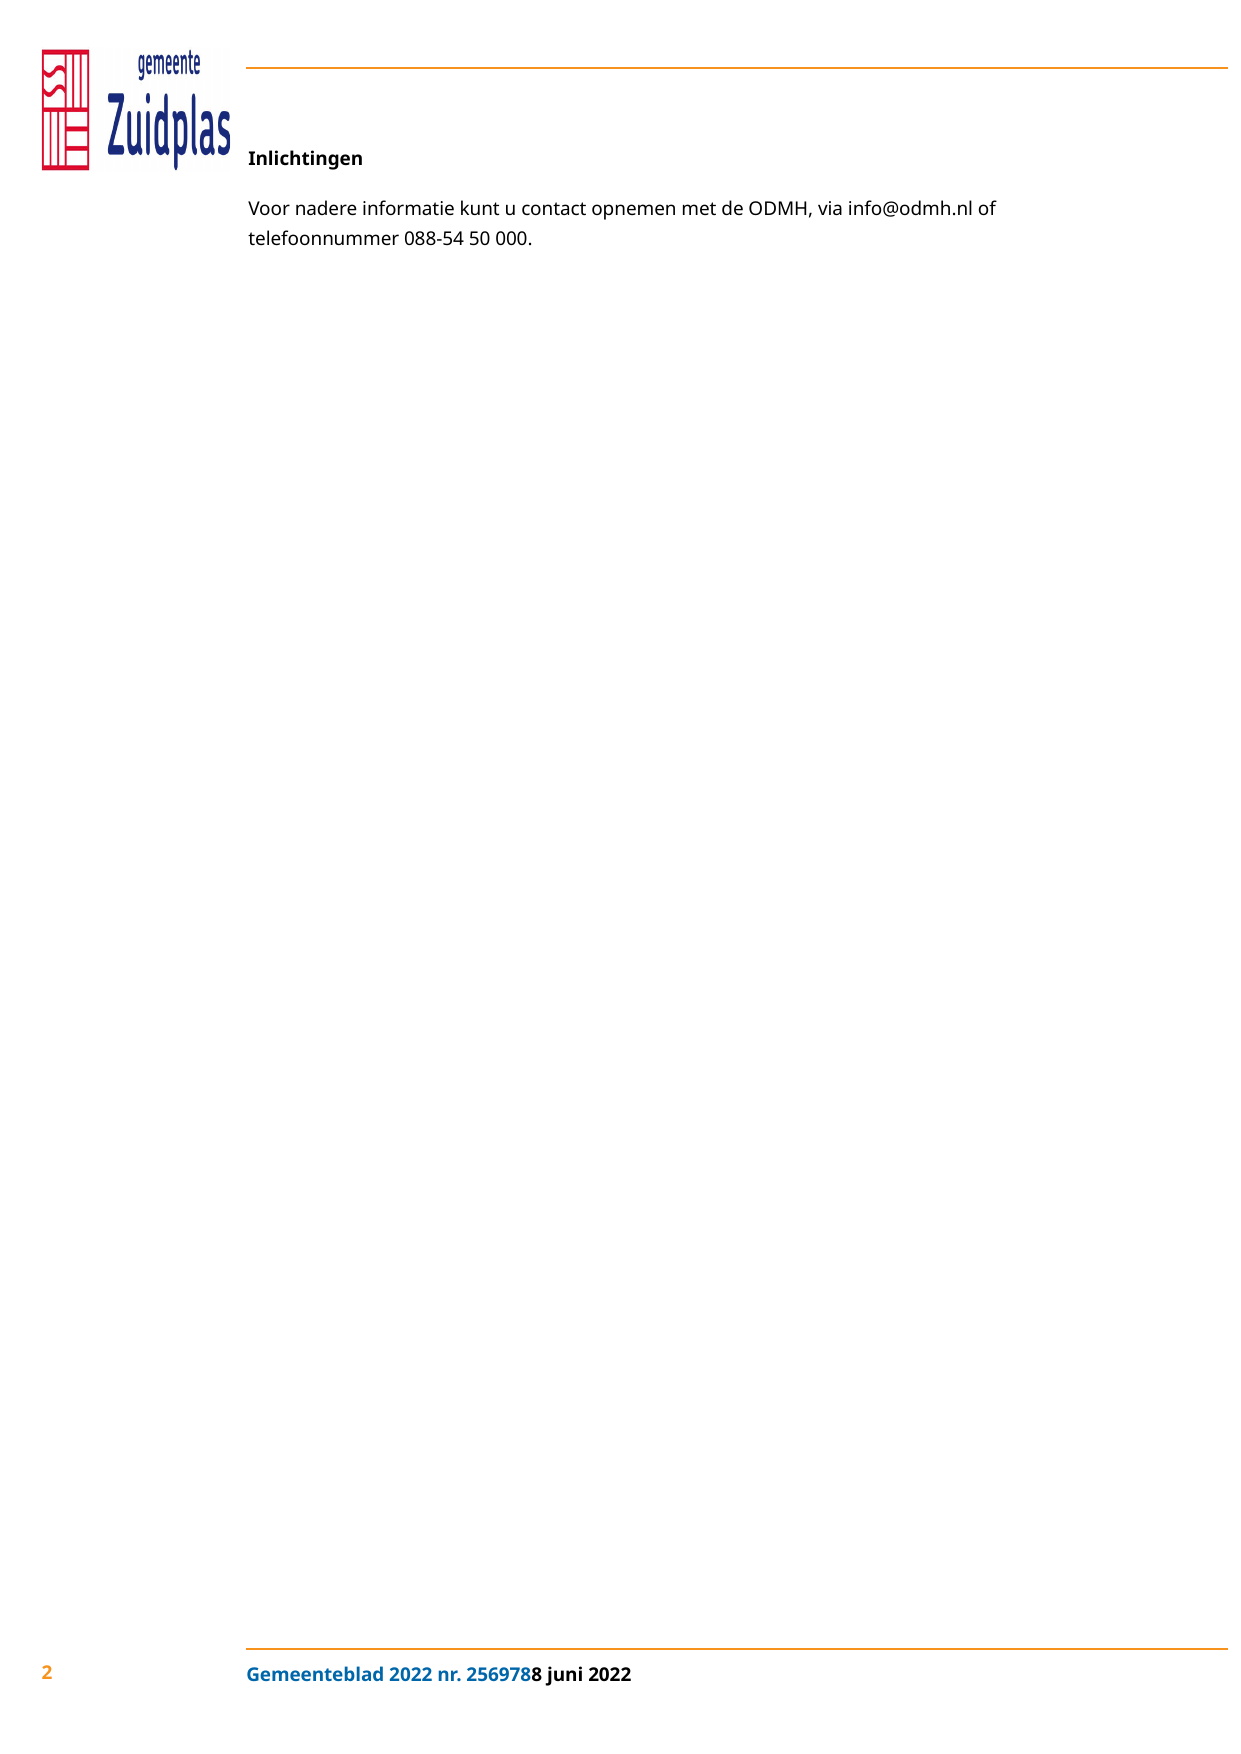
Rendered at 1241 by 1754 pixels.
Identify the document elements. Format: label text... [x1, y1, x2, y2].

text Voor nadere informatie kunt u contact opnemen met de ODMH, via info@odmh.nl of telefoonnummer 088-54 50 000. [248, 196, 1152, 251]
picture [41, 47, 231, 172]
text Inlichtingen [248, 145, 1152, 171]
